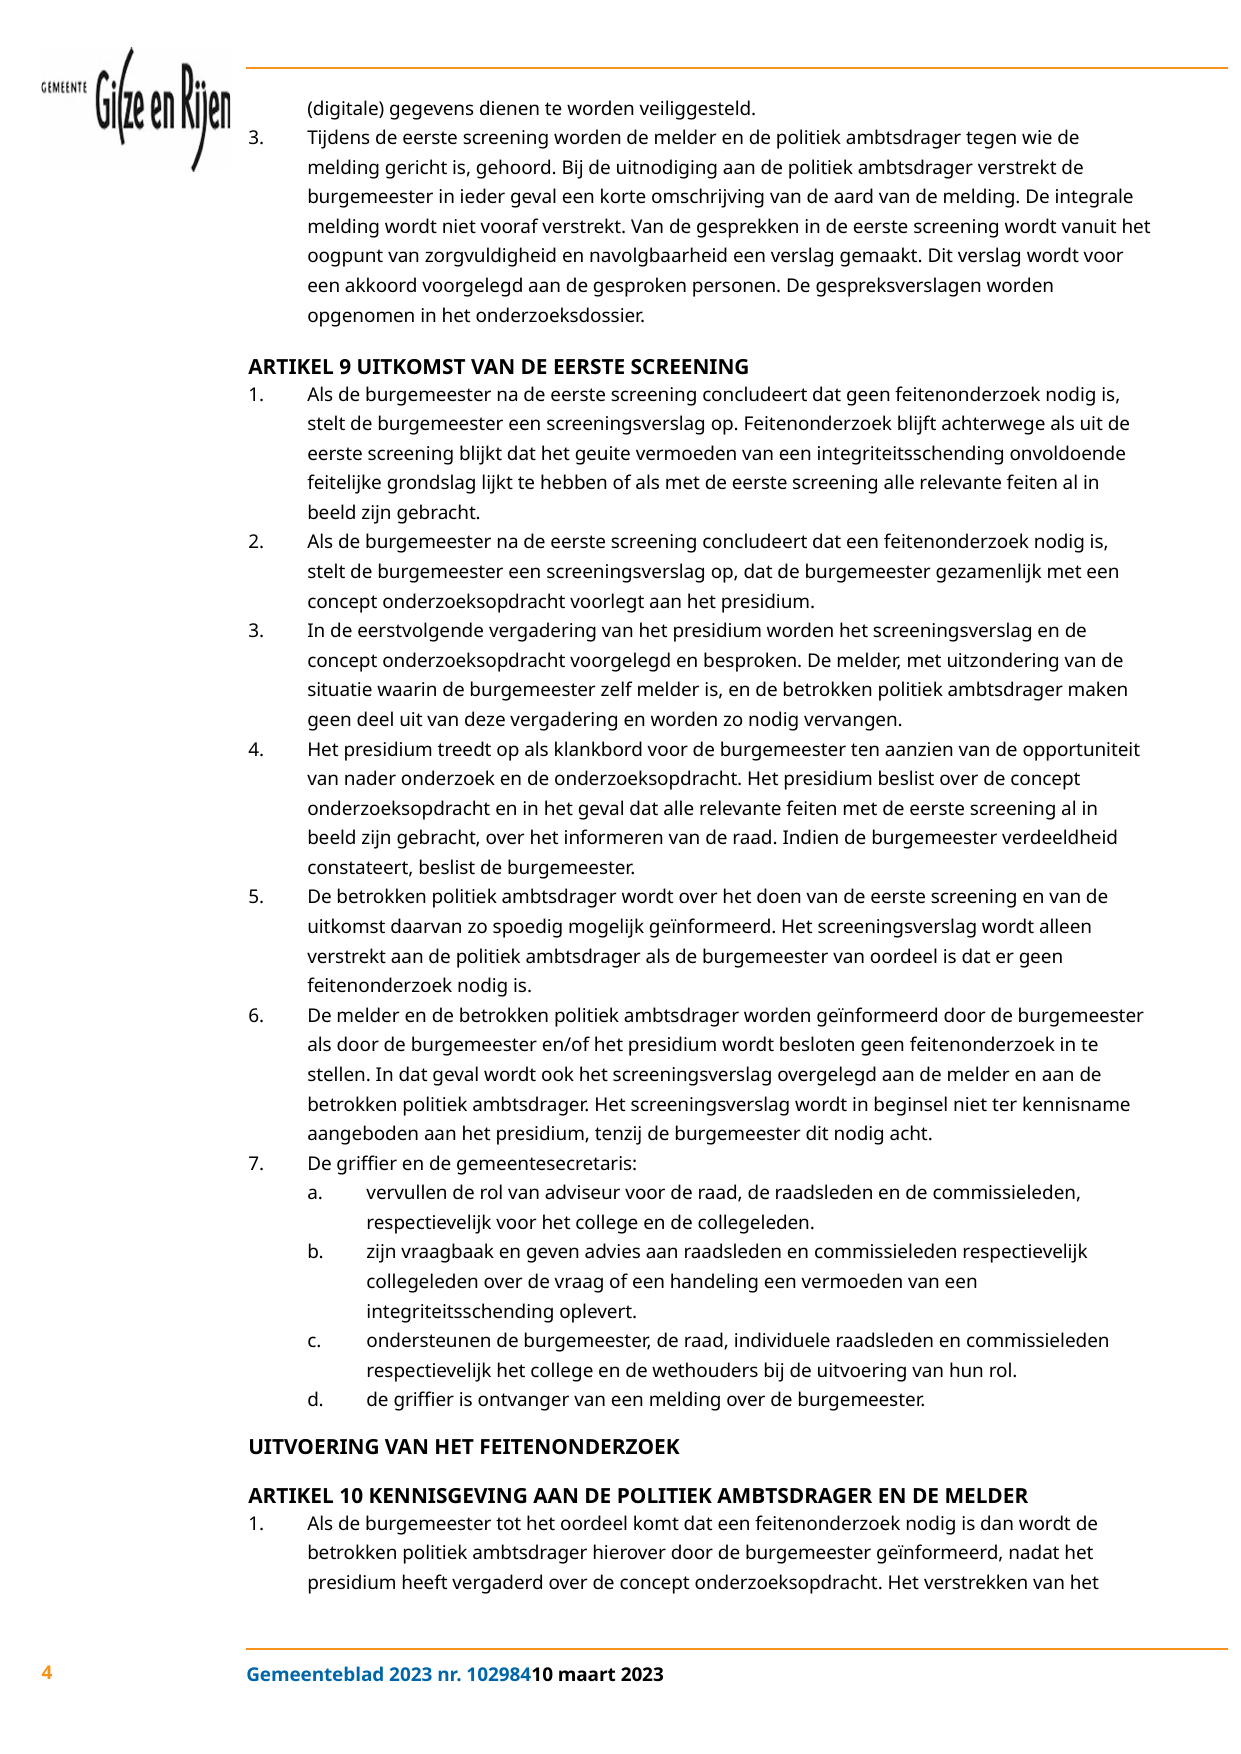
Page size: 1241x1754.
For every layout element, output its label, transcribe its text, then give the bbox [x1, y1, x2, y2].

list Het presidium treedt op als klankbord voor de burgemeester ten aanzien van de opportuniteit van nader onderzoek en de onderzoeksopdracht. Het presidium beslist over de concept onderzoeksopdracht en in het geval dat alle relevante feiten met de eerste screening al in beeld zijn gebracht, over het informeren van de raad. Indien de burgemeester verdeeldheid constateert, beslist de burgemeester. [248, 736, 1152, 880]
text ARTIKEL 9 UITKOMST VAN DE EERSTE SCREENING [248, 352, 1152, 381]
text UITVOERING VAN HET FEITENONDERZOEK [248, 1432, 1152, 1461]
text ARTIKEL 10 KENNISGEVING AAN DE POLITIEK AMBTSDRAGER EN DE MELDER [248, 1481, 1152, 1510]
list De betrokken politiek ambtsdrager wordt over het doen van de eerste screening en van de uitkomst daarvan zo spoedig mogelijk geïnformeerd. Het screeningsverslag wordt alleen verstrekt aan de politiek ambtsdrager als de burgemeester van oordeel is dat er geen feitenonderzoek nodig is. [248, 884, 1152, 998]
list Als de burgemeester na de eerste screening concludeert dat geen feitenonderzoek nodig is, stelt de burgemeester een screeningsverslag op. Feitenonderzoek blijft achterwege als uit de eerste screening blijkt dat het geuite vermoeden van een integriteitsschending onvoldoende feitelijke grondslag lijkt te hebben of als met de eerste screening alle relevante feiten al in beeld zijn gebracht. [248, 381, 1152, 525]
list ondersteunen de burgemeester, de raad, individuele raadsleden en commissieleden respectievelijk het college en de wethouders bij de uitvoering van hun rol. [307, 1327, 1152, 1383]
list Tijdens de eerste screening worden de melder en de politiek ambtsdrager tegen wie de melding gericht is, gehoord. Bij de uitnodiging aan de politiek ambtsdrager verstrekt de burgemeester in ieder geval een korte omschrijving van de aard van de melding. De integrale melding wordt niet vooraf verstrekt. Van de gesprekken in de eerste screening wordt vanuit het oogpunt van zorgvuldigheid en navolgbaarheid een verslag gemaakt. Dit verslag wordt voor een akkoord voorgelegd aan de gesproken personen. De gespreksverslagen worden opgenomen in het onderzoeksdossier. [248, 124, 1152, 328]
list Als de burgemeester na de eerste screening concludeert dat een feitenonderzoek nodig is, stelt de burgemeester een screeningsverslag op, dat de burgemeester gezamenlijk met een concept onderzoeksopdracht voorlegt aan het presidium. [248, 529, 1152, 613]
list vervullen de rol van adviseur voor de raad, de raadsleden en de commissieleden, respectievelijk voor het college en de collegeleden. [307, 1179, 1152, 1235]
picture [41, 47, 231, 172]
list De melder en de betrokken politiek ambtsdrager worden geïnformeerd door de burgemeester als door de burgemeester en/of het presidium wordt besloten geen feitenonderzoek in te stellen. In dat geval wordt ook het screeningsverslag overgelegd aan de melder en aan de betrokken politiek ambtsdrager. Het screeningsverslag wordt in beginsel niet ter kennisname aangeboden aan het presidium, tenzij de burgemeester dit nodig acht. [248, 1002, 1152, 1146]
list (digitale) gegevens dienen te worden veiliggesteld. [248, 95, 1152, 121]
list de griffier is ontvanger van een melding over de burgemeester. [307, 1387, 1152, 1412]
list In de eerstvolgende vergadering van het presidium worden het screeningsverslag en de concept onderzoeksopdracht voorgelegd en besproken. De melder, met uitzondering van de situatie waarin de burgemeester zelf melder is, en de betrokken politiek ambtsdrager maken geen deel uit van deze vergadering en worden zo nodig vervangen. [248, 617, 1152, 732]
list zijn vraagbaak en geven advies aan raadsleden en commissieleden respectievelijk collegeleden over de vraag of een handeling een vermoeden van een integriteitsschending oplevert. [307, 1239, 1152, 1323]
list Als de burgemeester tot het oordeel komt dat een feitenonderzoek nodig is dan wordt de betrokken politiek ambtsdrager hierover door de burgemeester geïnformeerd, nadat het presidium heeft vergaderd over de concept onderzoeksopdracht. Het verstrekken van het [248, 1510, 1152, 1595]
list De griffier en de gemeentesecretaris: [248, 1150, 1152, 1176]
